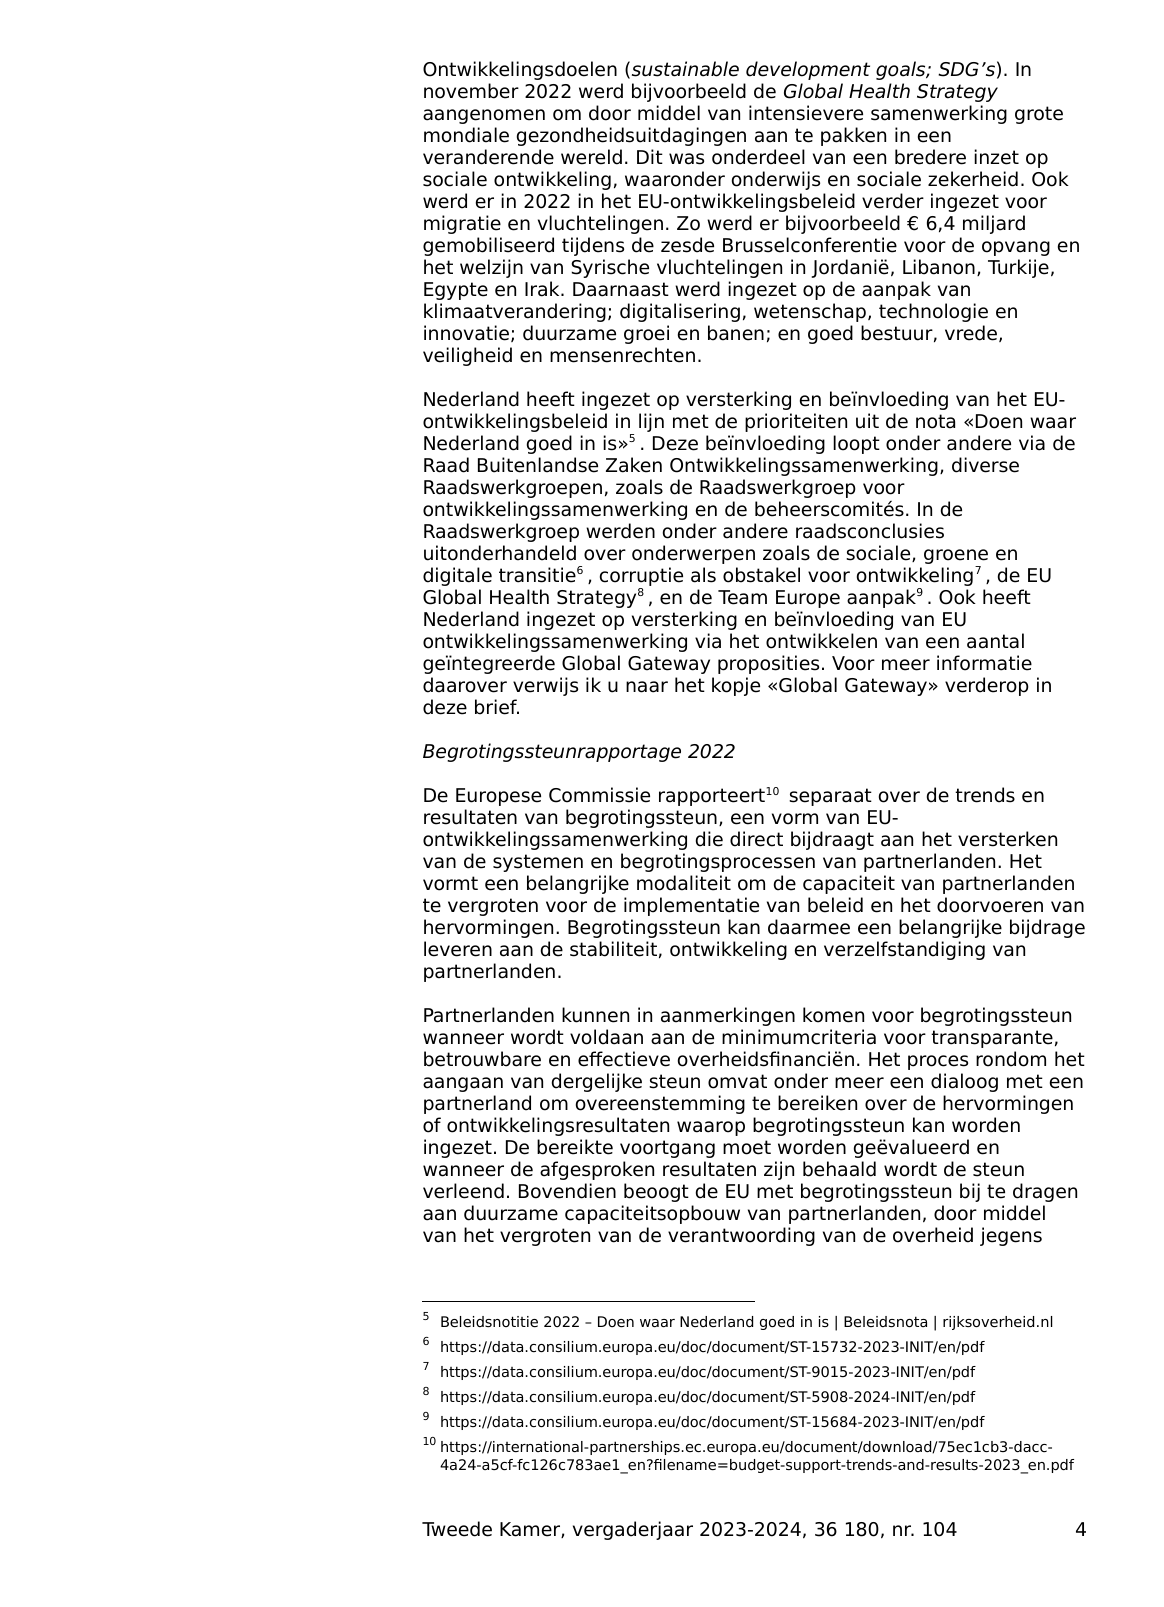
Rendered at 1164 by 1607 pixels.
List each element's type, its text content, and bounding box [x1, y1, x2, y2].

text Ontwikkelingsdoelen (sustainable development goals; SDG’s). In november 2022 werd bijvoorbeeld de Global Health Strategy aangenomen om door middel van intensievere samenwerking grote mondiale gezondheidsuitdagingen aan te pakken in een veranderende wereld. Dit was onderdeel van een bredere inzet op sociale ontwikkeling, waaronder onderwijs en sociale zekerheid. Ook werd er in 2022 in het EU-ontwikkelingsbeleid verder ingezet voor migratie en vluchtelingen. Zo werd er bijvoorbeeld € 6,4 miljard gemobiliseerd tijdens de zesde Brusselconferentie voor de opvang en het welzijn van Syrische vluchtelingen in Jordanië, Libanon, Turkije, Egypte en Irak. Daarnaast werd ingezet op de aanpak van klimaatverandering; digitalisering, wetenschap, technologie en innovatie; duurzame groei en banen; en goed bestuur, vrede, veiligheid en mensenrechten. [422, 59, 1087, 367]
text Nederland heeft ingezet op versterking en beïnvloeding van het EU-ontwikkelingsbeleid in lijn met de prioriteiten uit de nota «Doen waar Nederland goed in is». Deze beïnvloeding loopt onder andere via de Raad Buitenlandse Zaken Ontwikkelingssamenwerking, diverse Raadswerkgroepen, zoals de Raadswerkgroep voor ontwikkelingssamenwerking en de beheerscomités. In de Raadswerkgroep werden onder andere raadsconclusies uitonderhandeld over onderwerpen zoals de sociale, groene en digitale transitie, corruptie als obstakel voor ontwikkeling, de EU Global Health Strategy, en de Team Europe aanpak. Ook heeft Nederland ingezet op versterking en beïnvloeding van EU ontwikkelingssamenwerking via het ontwikkelen van een aantal geïntegreerde Global Gateway proposities. Voor meer informatie daarover verwijs ik u naar het kopje «Global Gateway» verderop in deze brief. [422, 389, 1087, 719]
text https://data.consilium.europa.eu/doc/document/ST-9015-2023-INIT/en/pdf [422, 1360, 1087, 1382]
text De Europese Commissie rapporteert separaat over de trends en resultaten van begrotingssteun, een vorm van EU-ontwikkelingssamenwerking die direct bijdraagt aan het versterken van de systemen en begrotingsprocessen van partnerlanden. Het vormt een belangrijke modaliteit om de capaciteit van partnerlanden te vergroten voor de implementatie van beleid en het doorvoeren van hervormingen. Begrotingssteun kan daarmee een belangrijke bijdrage leveren aan de stabiliteit, ontwikkeling en verzelfstandiging van partnerlanden. [422, 785, 1087, 983]
text Beleidsnotitie 2022 – Doen waar Nederland goed in is | Beleidsnota | rijksoverheid.nl [422, 1310, 1087, 1332]
subtitle Begrotingssteunrapportage 2022 [422, 741, 1087, 763]
text https://data.consilium.europa.eu/doc/document/ST-15684-2023-INIT/en/pdf [422, 1410, 1087, 1432]
text Partnerlanden kunnen in aanmerkingen komen voor begrotingssteun wanneer wordt voldaan aan de minimumcriteria voor transparante, betrouwbare en effectieve overheidsfinanciën. Het proces rondom het aangaan van dergelijke steun omvat onder meer een dialoog met een partnerland om overeenstemming te bereiken over de hervormingen of ontwikkelingsresultaten waarop begrotingssteun kan worden ingezet. De bereikte voortgang moet worden geëvalueerd en wanneer de afgesproken resultaten zijn behaald wordt de steun verleend. Bovendien beoogt de EU met begrotingssteun bij te dragen aan duurzame capaciteitsopbouw van partnerlanden, door middel van het vergroten van de verantwoording van de overheid jegens [422, 1005, 1087, 1247]
text https://data.consilium.europa.eu/doc/document/ST-5908-2024-INIT/en/pdf [422, 1385, 1087, 1407]
text https://international-partnerships.ec.europa.eu/document/download/75ec1cb3-dacc-4a24-a5cf-fc126c783ae1_en?filename=budget-support-trends-and-results-2023_en.pdf [422, 1435, 1087, 1474]
text https://data.consilium.europa.eu/doc/document/ST-15732-2023-INIT/en/pdf [422, 1335, 1087, 1357]
